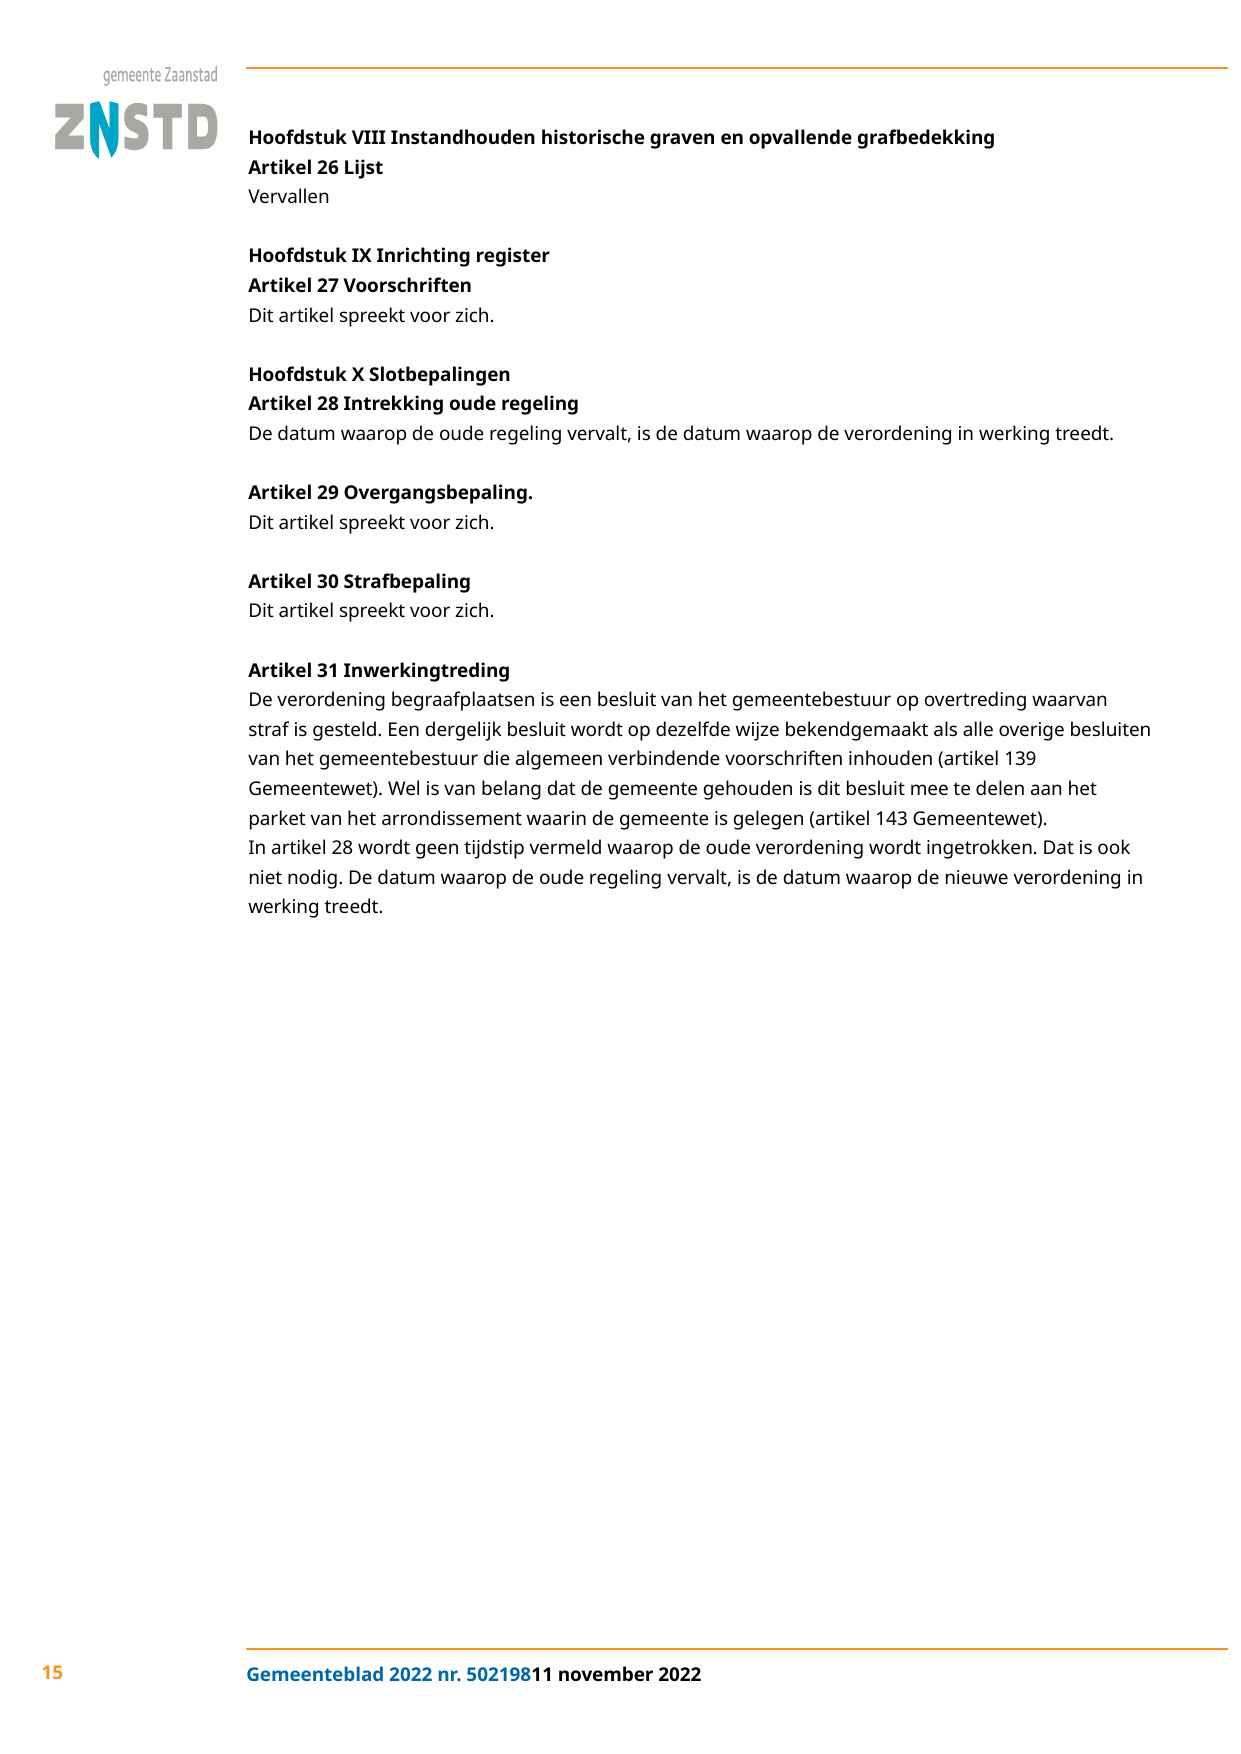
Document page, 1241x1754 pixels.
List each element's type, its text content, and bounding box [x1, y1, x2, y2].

text Hoofdstuk X Slotbepalingen [248, 361, 1152, 387]
text Dit artikel spreekt voor zich. [248, 302, 1152, 328]
text Artikel 26 Lijst [248, 154, 1152, 180]
text Artikel 28 Intrekking oude regeling [248, 391, 1152, 416]
text In artikel 28 wordt geen tijdstip vermeld waarop de oude verordening wordt ingetrokken. Dat is ook niet nodig. De datum waarop de oude regeling vervalt, is de datum waarop de nieuwe verordening in werking treedt. [248, 834, 1152, 919]
text Artikel 31 Inwerkingtreding [248, 657, 1152, 683]
text Artikel 30 Strafbepaling [248, 568, 1152, 594]
text Dit artikel spreekt voor zich. [248, 509, 1152, 535]
text Hoofdstuk IX Inrichting register [248, 243, 1152, 268]
text Hoofdstuk VIII Instandhouden historische graven en opvallende grafbedekking [248, 124, 1152, 150]
text Dit artikel spreekt voor zich. [248, 598, 1152, 623]
picture [41, 47, 231, 172]
text De verordening begraafplaatsen is een besluit van het gemeentebestuur op overtreding waarvan straf is gesteld. Een dergelijk besluit wordt op dezelfde wijze bekendgemaakt als alle overige besluiten van het gemeentebestuur die algemeen verbindende voorschriften inhouden (artikel 139 Gemeentewet). Wel is van belang dat de gemeente gehouden is dit besluit mee te delen aan het parket van het arrondissement waarin de gemeente is gelegen (artikel 143 Gemeentewet). [248, 686, 1152, 831]
text Artikel 29 Overgangsbepaling. [248, 479, 1152, 505]
text Artikel 27 Voorschriften [248, 272, 1152, 298]
text De datum waarop de oude regeling vervalt, is de datum waarop de verordening in werking treedt. [248, 420, 1152, 446]
text Vervallen [248, 183, 1152, 209]
